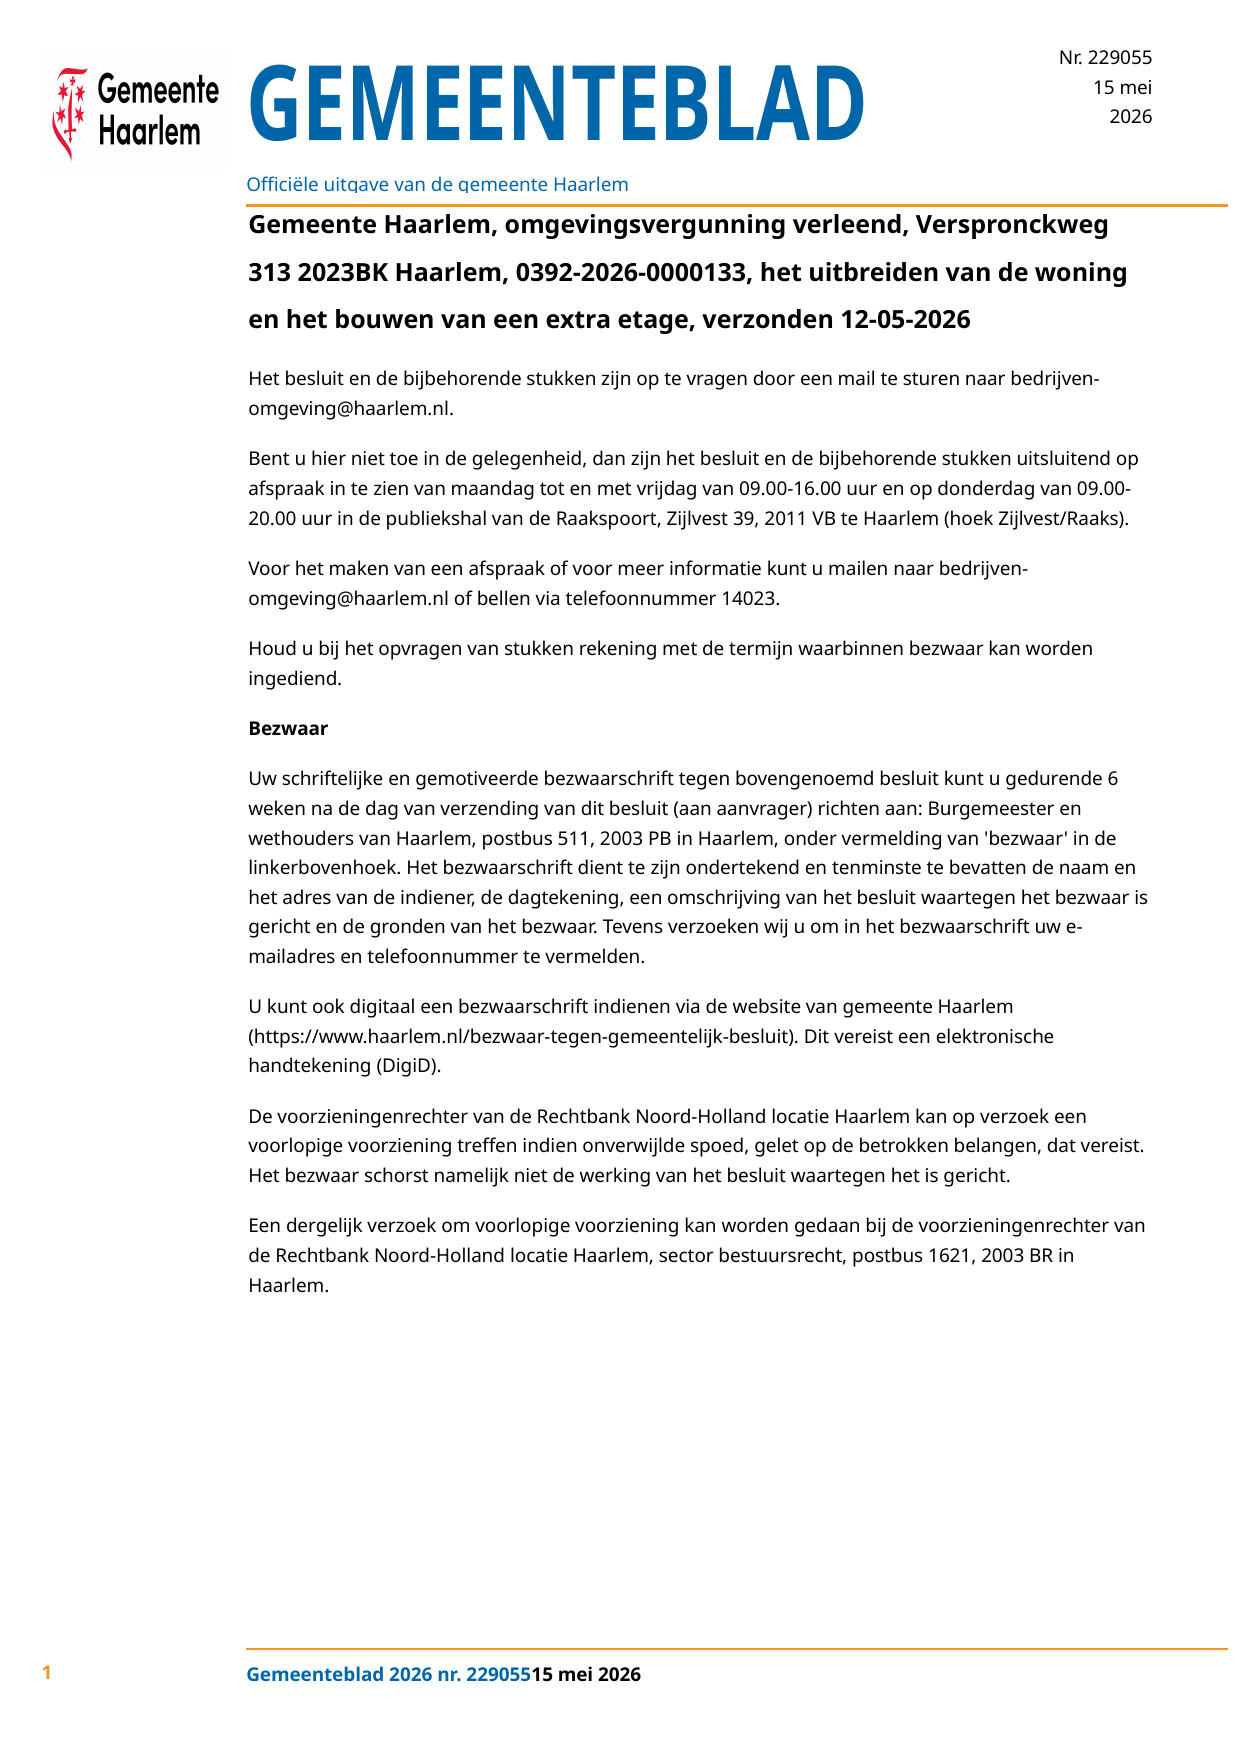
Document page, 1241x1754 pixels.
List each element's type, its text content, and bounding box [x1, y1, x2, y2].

text Houd u bij het opvragen van stukken rekening met de termijn waarbinnen bezwaar kan worden ingediend. [248, 635, 1152, 690]
text Bezwaar [248, 715, 1152, 741]
text Gemeente Haarlem, omgevingsvergunning verleend, Verspronckweg 313 2023BK Haarlem, 0392-2026-0000133, het uitbreiden van de woning en het bouwen van een extra etage, verzonden 12-05-2026 [248, 207, 1152, 336]
text De voorzieningenrechter van de Rechtbank Noord-Holland locatie Haarlem kan op verzoek een voorlopige voorziening treffen indien onverwijlde spoed, gelet op de betrokken belangen, dat vereist. Het bezwaar schorst namelijk niet de werking van het besluit waartegen het is gericht. [248, 1103, 1152, 1188]
text Een dergelijk verzoek om voorlopige voorziening kan worden gedaan bij de voorzieningenrechter van de Rechtbank Noord-Holland locatie Haarlem, sector bestuursrecht, postbus 1621, 2003 BR in Haarlem. [248, 1213, 1152, 1297]
text Voor het maken van een afspraak of voor meer informatie kunt u mailen naar bedrijven-omgeving@haarlem.nl of bellen via telefoonnummer 14023. [248, 555, 1152, 610]
text Uw schriftelijke en gemotiveerde bezwaarschrift tegen bovengenoemd besluit kunt u gedurende 6 weken na de dag van verzending van dit besluit (aan aanvrager) richten aan: Burgemeester en wethouders van Haarlem, postbus 511, 2003 PB in Haarlem, onder vermelding van 'bezwaar' in de linkerbovenhoek. Het bezwaarschrift dient te zijn ondertekend en tenminste te bevatten de naam en het adres van de indiener, de dagtekening, een omschrijving van het besluit waartegen het bezwaar is gericht en de gronden van het bezwaar. Tevens verzoeken wij u om in het bezwaarschrift uw e-mailadres en telefoonnummer te vermelden. [248, 766, 1152, 969]
picture [41, 47, 231, 172]
text U kunt ook digitaal een bezwaarschrift indienen via de website van gemeente Haarlem (https://www.haarlem.nl/bezwaar-tegen-gemeentelijk-besluit). Dit vereist een elektronische handtekening (DigiD). [248, 993, 1152, 1078]
text Het besluit en de bijbehorende stukken zijn op te vragen door een mail te sturen naar bedrijven-omgeving@haarlem.nl. [248, 366, 1152, 421]
text Bent u hier niet toe in de gelegenheid, dan zijn het besluit en de bijbehorende stukken uitsluitend op afspraak in te zien van maandag tot en met vrijdag van 09.00-16.00 uur en op donderdag van 09.00-20.00 uur in de publiekshal van de Raakspoort, Zijlvest 39, 2011 VB te Haarlem (hoek Zijlvest/Raaks). [248, 446, 1152, 530]
